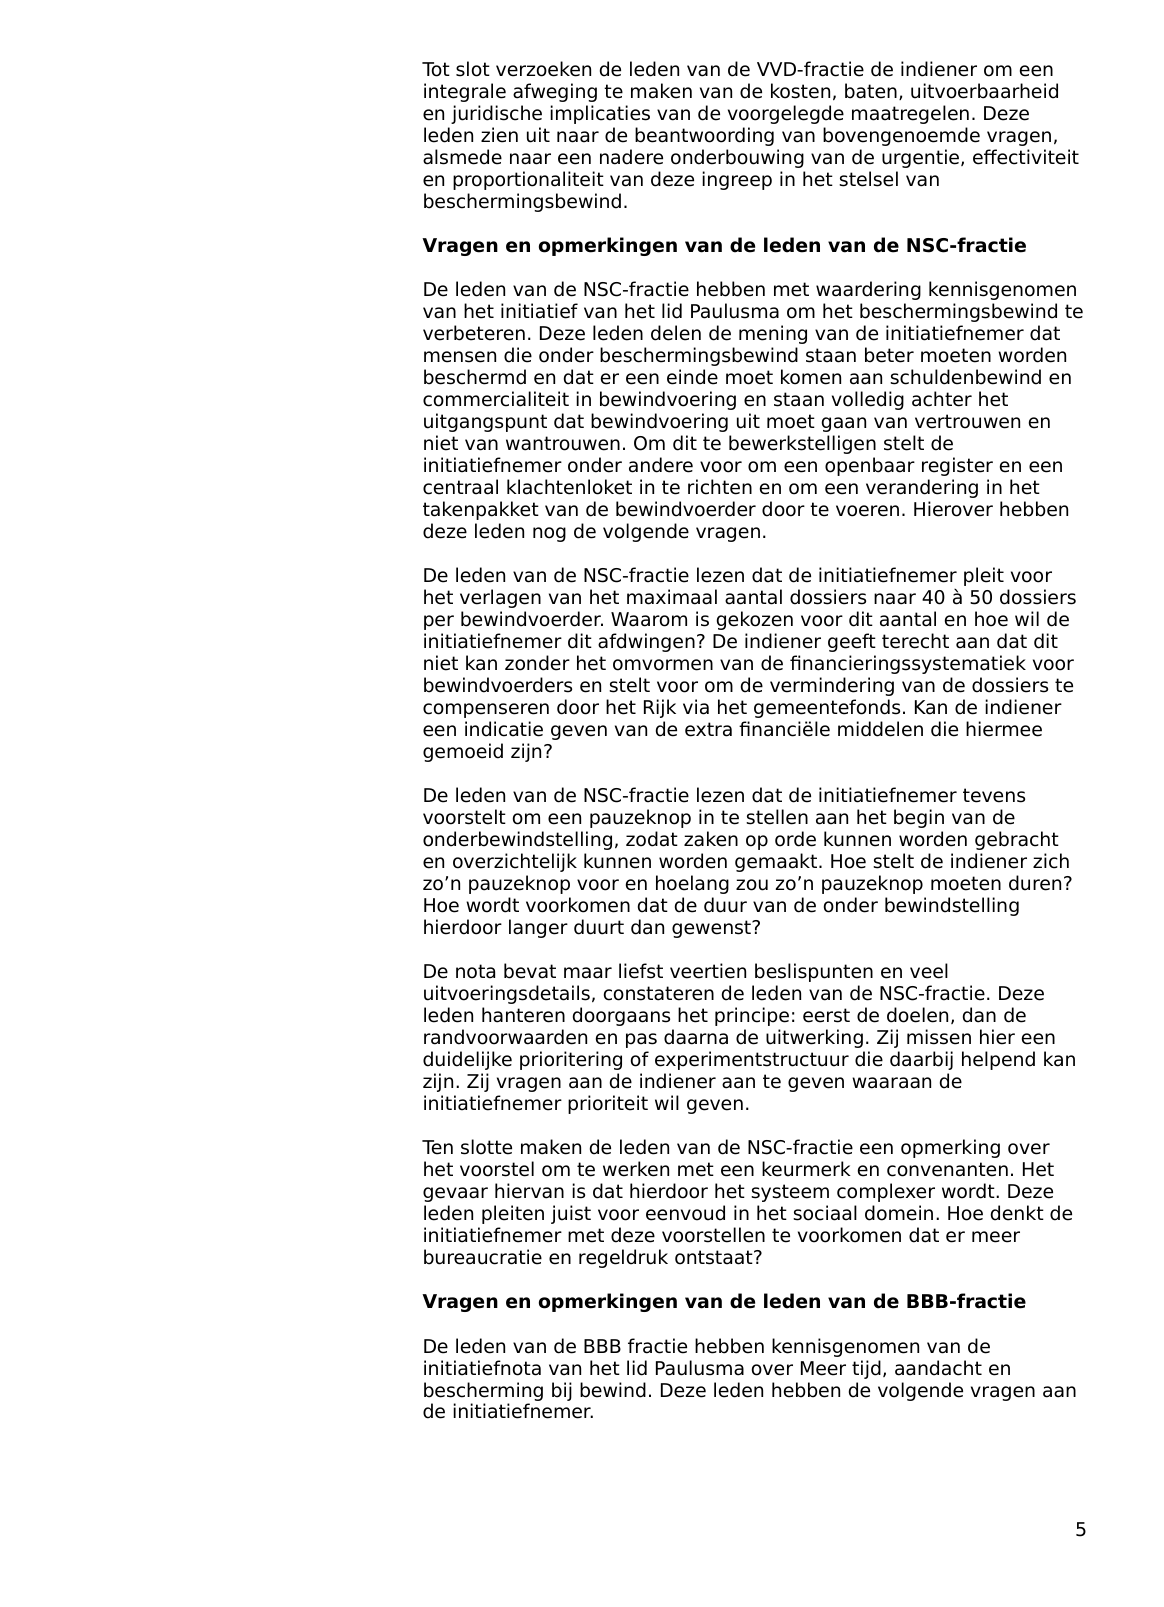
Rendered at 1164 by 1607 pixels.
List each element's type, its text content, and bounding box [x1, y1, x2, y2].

text Tot slot verzoeken de leden van de VVD-fractie de indiener om een integrale afweging te maken van de kosten, baten, uitvoerbaarheid en juridische implicaties van de voorgelegde maatregelen. Deze leden zien uit naar de beantwoording van bovengenoemde vragen, alsmede naar een nadere onderbouwing van de urgentie, effectiviteit en proportionaliteit van deze ingreep in het stelsel van beschermingsbewind. [422, 59, 1087, 213]
text De nota bevat maar liefst veertien beslispunten en veel uitvoeringsdetails, constateren de leden van de NSC-fractie. Deze leden hanteren doorgaans het principe: eerst de doelen, dan de randvoorwaarden en pas daarna de uitwerking. Zij missen hier een duidelijke prioritering of experimentstructuur die daarbij helpend kan zijn. Zij vragen aan de indiener aan te geven waaraan de initiatiefnemer prioriteit wil geven. [422, 961, 1087, 1115]
subtitle Vragen en opmerkingen van de leden van de BBB-fractie [422, 1291, 1087, 1313]
text Ten slotte maken de leden van de NSC-fractie een opmerking over het voorstel om te werken met een keurmerk en convenanten. Het gevaar hiervan is dat hierdoor het systeem complexer wordt. Deze leden pleiten juist voor eenvoud in het sociaal domein. Hoe denkt de initiatiefnemer met deze voorstellen te voorkomen dat er meer bureaucratie en regeldruk ontstaat? [422, 1137, 1087, 1269]
text De leden van de NSC-fractie lezen dat de initiatiefnemer pleit voor het verlagen van het maximaal aantal dossiers naar 40 à 50 dossiers per bewindvoerder. Waarom is gekozen voor dit aantal en hoe wil de initiatiefnemer dit afdwingen? De indiener geeft terecht aan dat dit niet kan zonder het omvormen van de financieringssystematiek voor bewindvoerders en stelt voor om de vermindering van de dossiers te compenseren door het Rijk via het gemeentefonds. Kan de indiener een indicatie geven van de extra financiële middelen die hiermee gemoeid zijn? [422, 565, 1087, 763]
text De leden van de BBB fractie hebben kennisgenomen van de initiatiefnota van het lid Paulusma over Meer tijd, aandacht en bescherming bij bewind. Deze leden hebben de volgende vragen aan de initiatiefnemer. [422, 1336, 1087, 1423]
subtitle Vragen en opmerkingen van de leden van de NSC-fractie [422, 235, 1087, 257]
text De leden van de NSC-fractie hebben met waardering kennisgenomen van het initiatief van het lid Paulusma om het beschermingsbewind te verbeteren. Deze leden delen de mening van de initiatiefnemer dat mensen die onder beschermingsbewind staan beter moeten worden beschermd en dat er een einde moet komen aan schuldenbewind en commercialiteit in bewindvoering en staan volledig achter het uitgangspunt dat bewindvoering uit moet gaan van vertrouwen en niet van wantrouwen. Om dit te bewerkstelligen stelt de initiatiefnemer onder andere voor om een openbaar register en een centraal klachtenloket in te richten en om een verandering in het takenpakket van de bewindvoerder door te voeren. Hierover hebben deze leden nog de volgende vragen. [422, 279, 1087, 543]
text De leden van de NSC-fractie lezen dat de initiatiefnemer tevens voorstelt om een pauzeknop in te stellen aan het begin van de onderbewindstelling, zodat zaken op orde kunnen worden gebracht en overzichtelijk kunnen worden gemaakt. Hoe stelt de indiener zich zo’n pauzeknop voor en hoelang zou zo’n pauzeknop moeten duren? Hoe wordt voorkomen dat de duur van de onder bewindstelling hierdoor langer duurt dan gewenst? [422, 785, 1087, 939]
